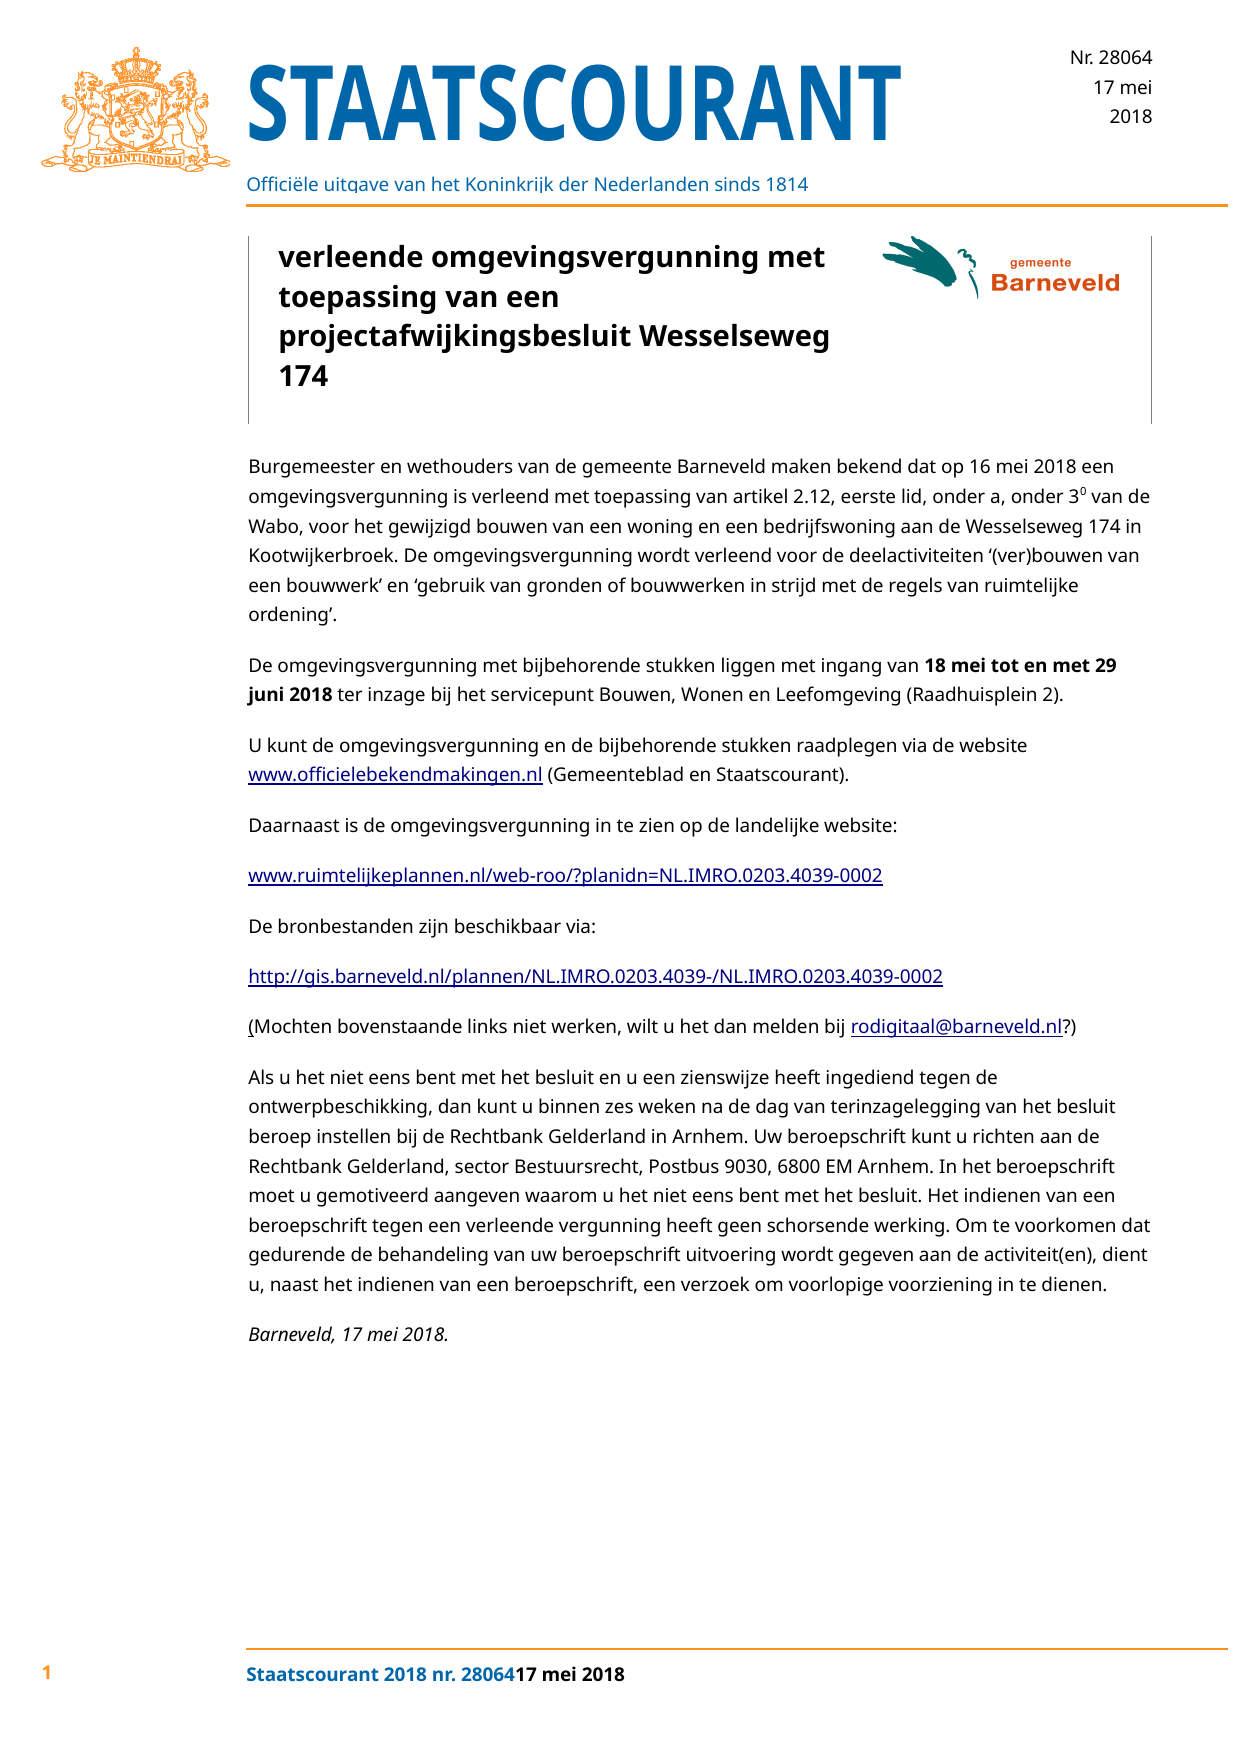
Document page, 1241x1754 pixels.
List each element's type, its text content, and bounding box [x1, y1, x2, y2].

text U kunt de omgevingsvergunning en de bijbehorende stukken raadplegen via de website www.officielebekendmakingen.nl (Gemeenteblad en Staatscourant). [248, 732, 1152, 787]
text (Mochten bovenstaande links niet werken, wilt u het dan melden bij rodigitaal@barneveld.nl?) [248, 1014, 1152, 1039]
text Barneveld, 17 mei 2018. [248, 1322, 1152, 1347]
text De omgevingsvergunning met bijbehorende stukken liggen met ingang van 18 mei tot en met 29 juni 2018 ter inzage bij het servicepunt Bouwen, Wonen en Leefomgeving (Raadhuisplein 2). [248, 652, 1152, 707]
table_header [850, 236, 1151, 424]
table_header verleende omgevingsvergunning met toepassing van een projectafwijkingsbesluit Wesselseweg 174 [249, 236, 850, 424]
text http://gis.barneveld.nl/plannen/NL.IMRO.0203.4039-/NL.IMRO.0203.4039-0002 [248, 963, 1152, 989]
picture [882, 236, 1119, 299]
text De bronbestanden zijn beschikbaar via: [248, 913, 1152, 938]
text Daarnaast is de omgevingsvergunning in te zien op de landelijke website: [248, 812, 1152, 838]
text www.ruimtelijkeplannen.nl/web-roo/?planidn=NL.IMRO.0203.4039-0002 [248, 862, 1152, 888]
picture [41, 47, 231, 172]
text Burgemeester en wethouders van de gemeente Barneveld maken bekend dat op 16 mei 2018 een omgevingsvergunning is verleend met toepassing van artikel 2.12, eerste lid, onder a, onder 30 van de Wabo, voor het gewijzigd bouwen van een woning en een bedrijfswoning aan de Wesselseweg 174 in Kootwijkerbroek. De omgevingsvergunning wordt verleend voor de deelactiviteiten ‘(ver)bouwen van een bouwwerk’ en ‘gebruik van gronden of bouwwerken in strijd met de regels van ruimtelijke ordening’. [248, 454, 1152, 627]
text Als u het niet eens bent met het besluit en u een zienswijze heeft ingediend tegen de ontwerpbeschikking, dan kunt u binnen zes weken na de dag van terinzagelegging van het besluit beroep instellen bij de Rechtbank Gelderland in Arnhem. Uw beroepschrift kunt u richten aan de Rechtbank Gelderland, sector Bestuursrecht, Postbus 9030, 6800 EM Arnhem. In het beroepschrift moet u gemotiveerd aangeven waarom u het niet eens bent met het besluit. Het indienen van een beroepschrift tegen een verleende vergunning heeft geen schorsende werking. Om te voorkomen dat gedurende de behandeling van uw beroepschrift uitvoering wordt gegeven aan de activiteit(en), dient u, naast het indienen van een beroepschrift, een verzoek om voorlopige voorziening in te dienen. [248, 1064, 1152, 1297]
